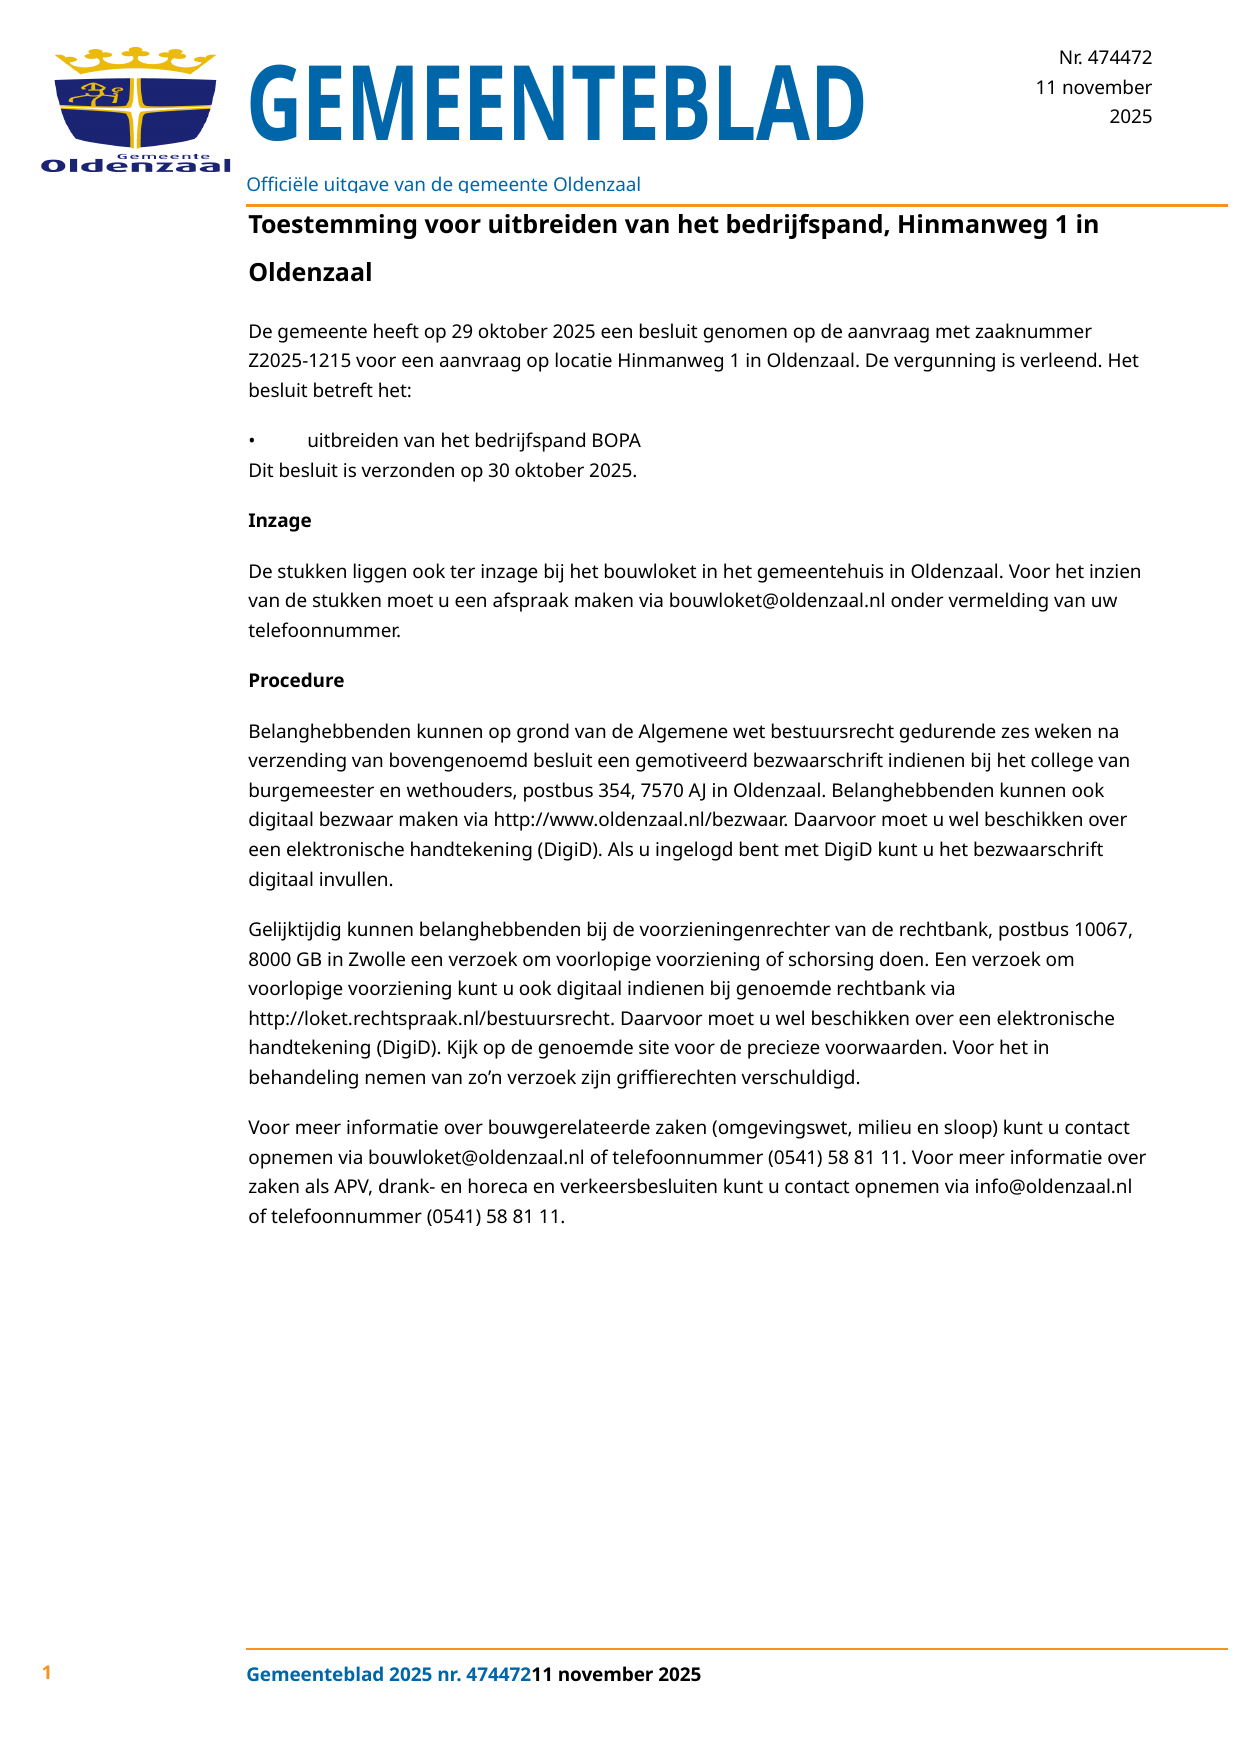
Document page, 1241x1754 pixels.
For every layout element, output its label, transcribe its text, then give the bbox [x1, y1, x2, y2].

list uitbreiden van het bedrijfspand BOPA [248, 427, 1152, 453]
picture [41, 47, 231, 172]
text Belanghebbenden kunnen op grond van de Algemene wet bestuursrecht gedurende zes weken na verzending van bovengenoemd besluit een gemotiveerd bezwaarschrift indienen bij het college van burgemeester en wethouders, postbus 354, 7570 AJ in Oldenzaal. Belanghebbenden kunnen ook digitaal bezwaar maken via http://www.oldenzaal.nl/bezwaar. Daarvoor moet u wel beschikken over een elektronische handtekening (DigiD). Als u ingelogd bent met DigiD kunt u het bezwaarschrift digitaal invullen. [248, 718, 1152, 892]
text Procedure [248, 667, 1152, 693]
text Voor meer informatie over bouwgerelateerde zaken (omgevingswet, milieu en sloop) kunt u contact opnemen via bouwloket@oldenzaal.nl of telefoonnummer (0541) 58 81 11. Voor meer informatie over zaken als APV, drank- en horeca en verkeersbesluiten kunt u contact opnemen via info@oldenzaal.nl of telefoonnummer (0541) 58 81 11. [248, 1114, 1152, 1229]
text Toestemming voor uitbreiden van het bedrijfspand, Hinmanweg 1 in Oldenzaal [248, 207, 1152, 288]
text De stukken liggen ook ter inzage bij het bouwloket in het gemeentehuis in Oldenzaal. Voor het inzien van de stukken moet u een afspraak maken via bouwloket@oldenzaal.nl onder vermelding van uw telefoonnummer. [248, 558, 1152, 643]
text Dit besluit is verzonden op 30 oktober 2025. [248, 457, 1152, 483]
text De gemeente heeft op 29 oktober 2025 een besluit genomen op de aanvraag met zaaknummer Z2025-1215 voor een aanvraag op locatie Hinmanweg 1 in Oldenzaal. De vergunning is verleend. Het besluit betreft het: [248, 318, 1152, 403]
text Inzage [248, 507, 1152, 533]
text Gelijktijdig kunnen belanghebbenden bij de voorzieningenrechter van de rechtbank, postbus 10067, 8000 GB in Zwolle een verzoek om voorlopige voorziening of schorsing doen. Een verzoek om voorlopige voorziening kunt u ook digitaal indienen bij genoemde rechtbank via http://loket.rechtspraak.nl/bestuursrecht. Daarvoor moet u wel beschikken over een elektronische handtekening (DigiD). Kijk op de genoemde site voor de precieze voorwaarden. Voor het in behandeling nemen van zo’n verzoek zijn griffierechten verschuldigd. [248, 916, 1152, 1090]
